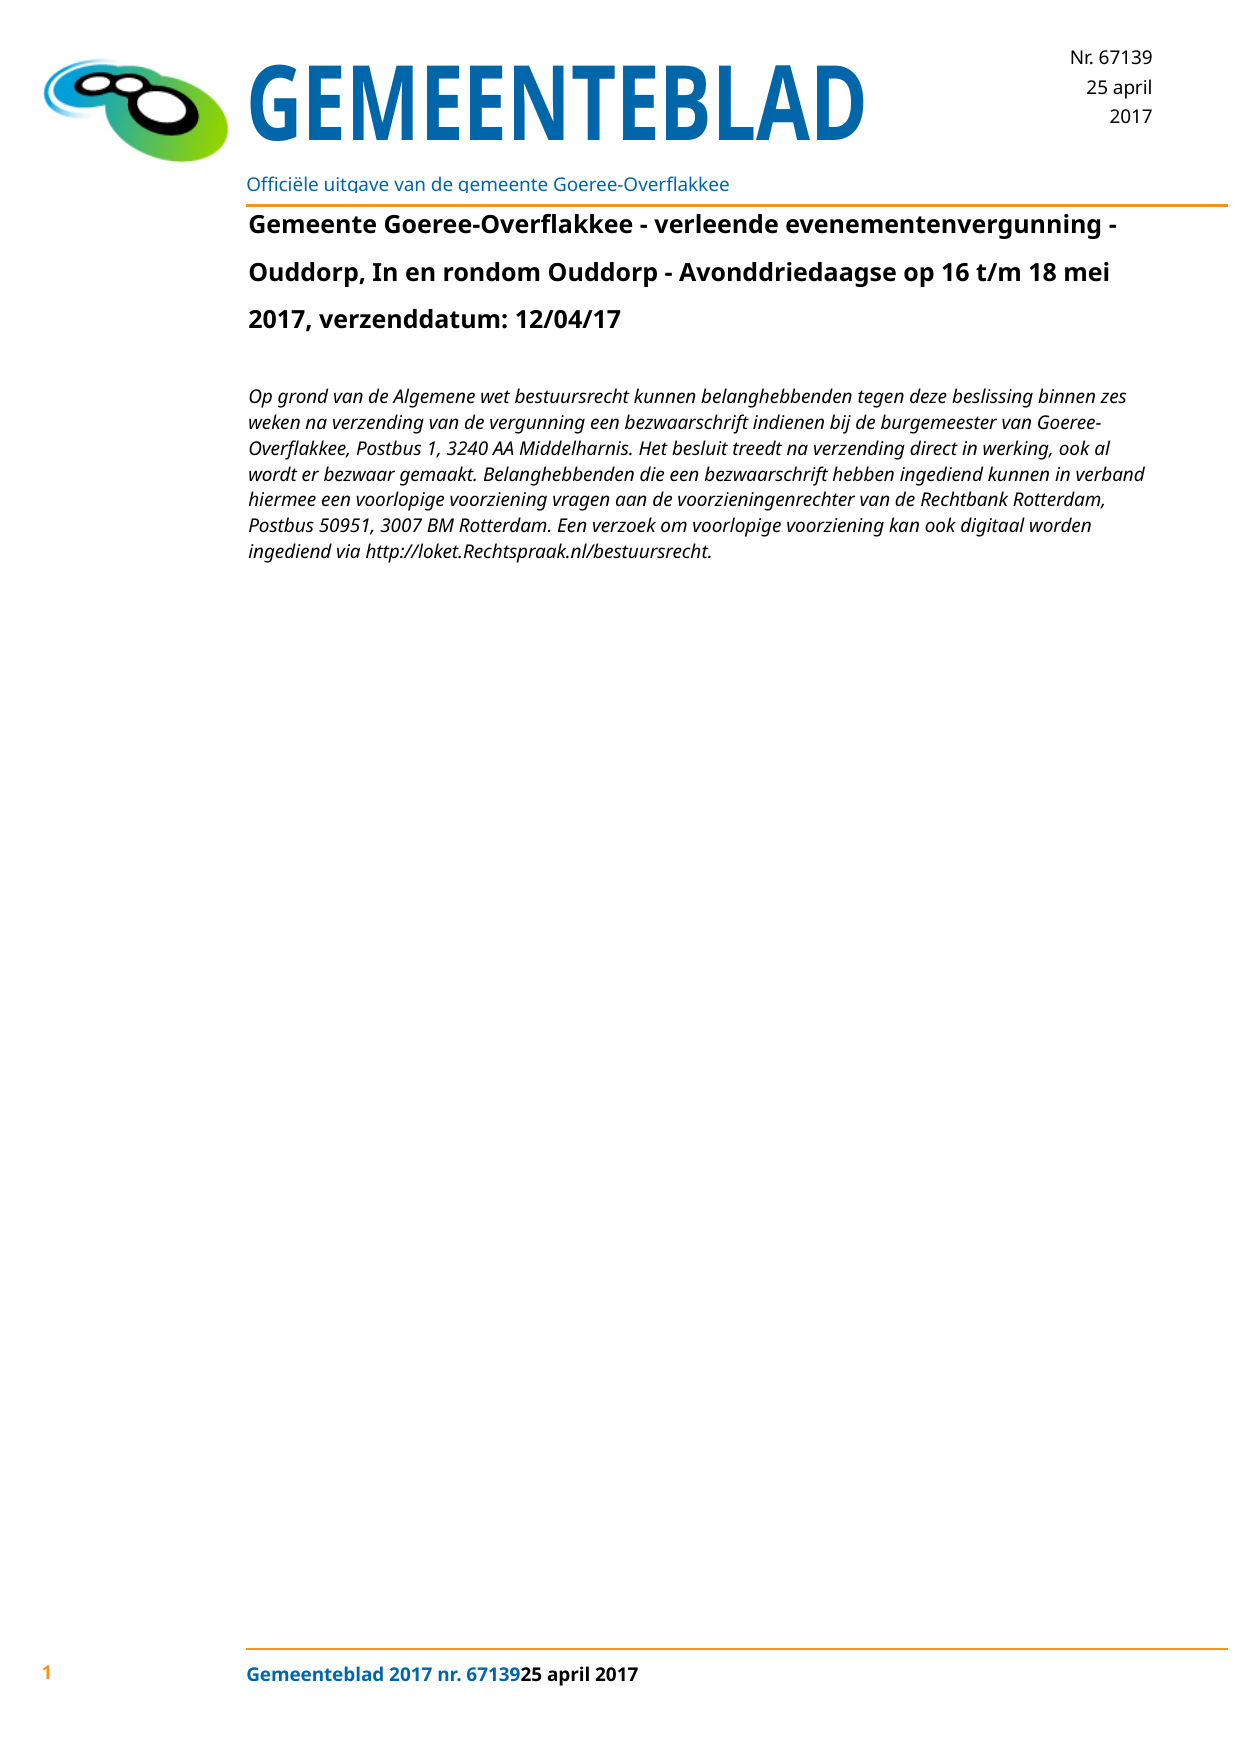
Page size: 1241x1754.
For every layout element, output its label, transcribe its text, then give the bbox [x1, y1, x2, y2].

text Gemeente Goeree-Overflakkee - verleende evenementenvergunning - Ouddorp, In en rondom Ouddorp - Avonddriedaagse op 16 t/m 18 mei 2017, verzenddatum: 12/04/17 [248, 207, 1152, 336]
picture [41, 47, 231, 172]
text Op grond van de Algemene wet bestuursrecht kunnen belanghebbenden tegen deze beslissing binnen zes weken na verzending van de vergunning een bezwaarschrift indienen bij de burgemeester van Goeree-Overflakkee, Postbus 1, 3240 AA Middelharnis. Het besluit treedt na verzending direct in werking, ook al wordt er bezwaar gemaakt. Belanghebbenden die een bezwaarschrift hebben ingediend kunnen in verband hiermee een voorlopige voorziening vragen aan de voorzieningenrechter van de Rechtbank Rotterdam, Postbus 50951, 3007 BM Rotterdam. Een verzoek om voorlopige voorziening kan ook digitaal worden ingediend via http://loket.Rechtspraak.nl/bestuursrecht. [248, 384, 1152, 564]
